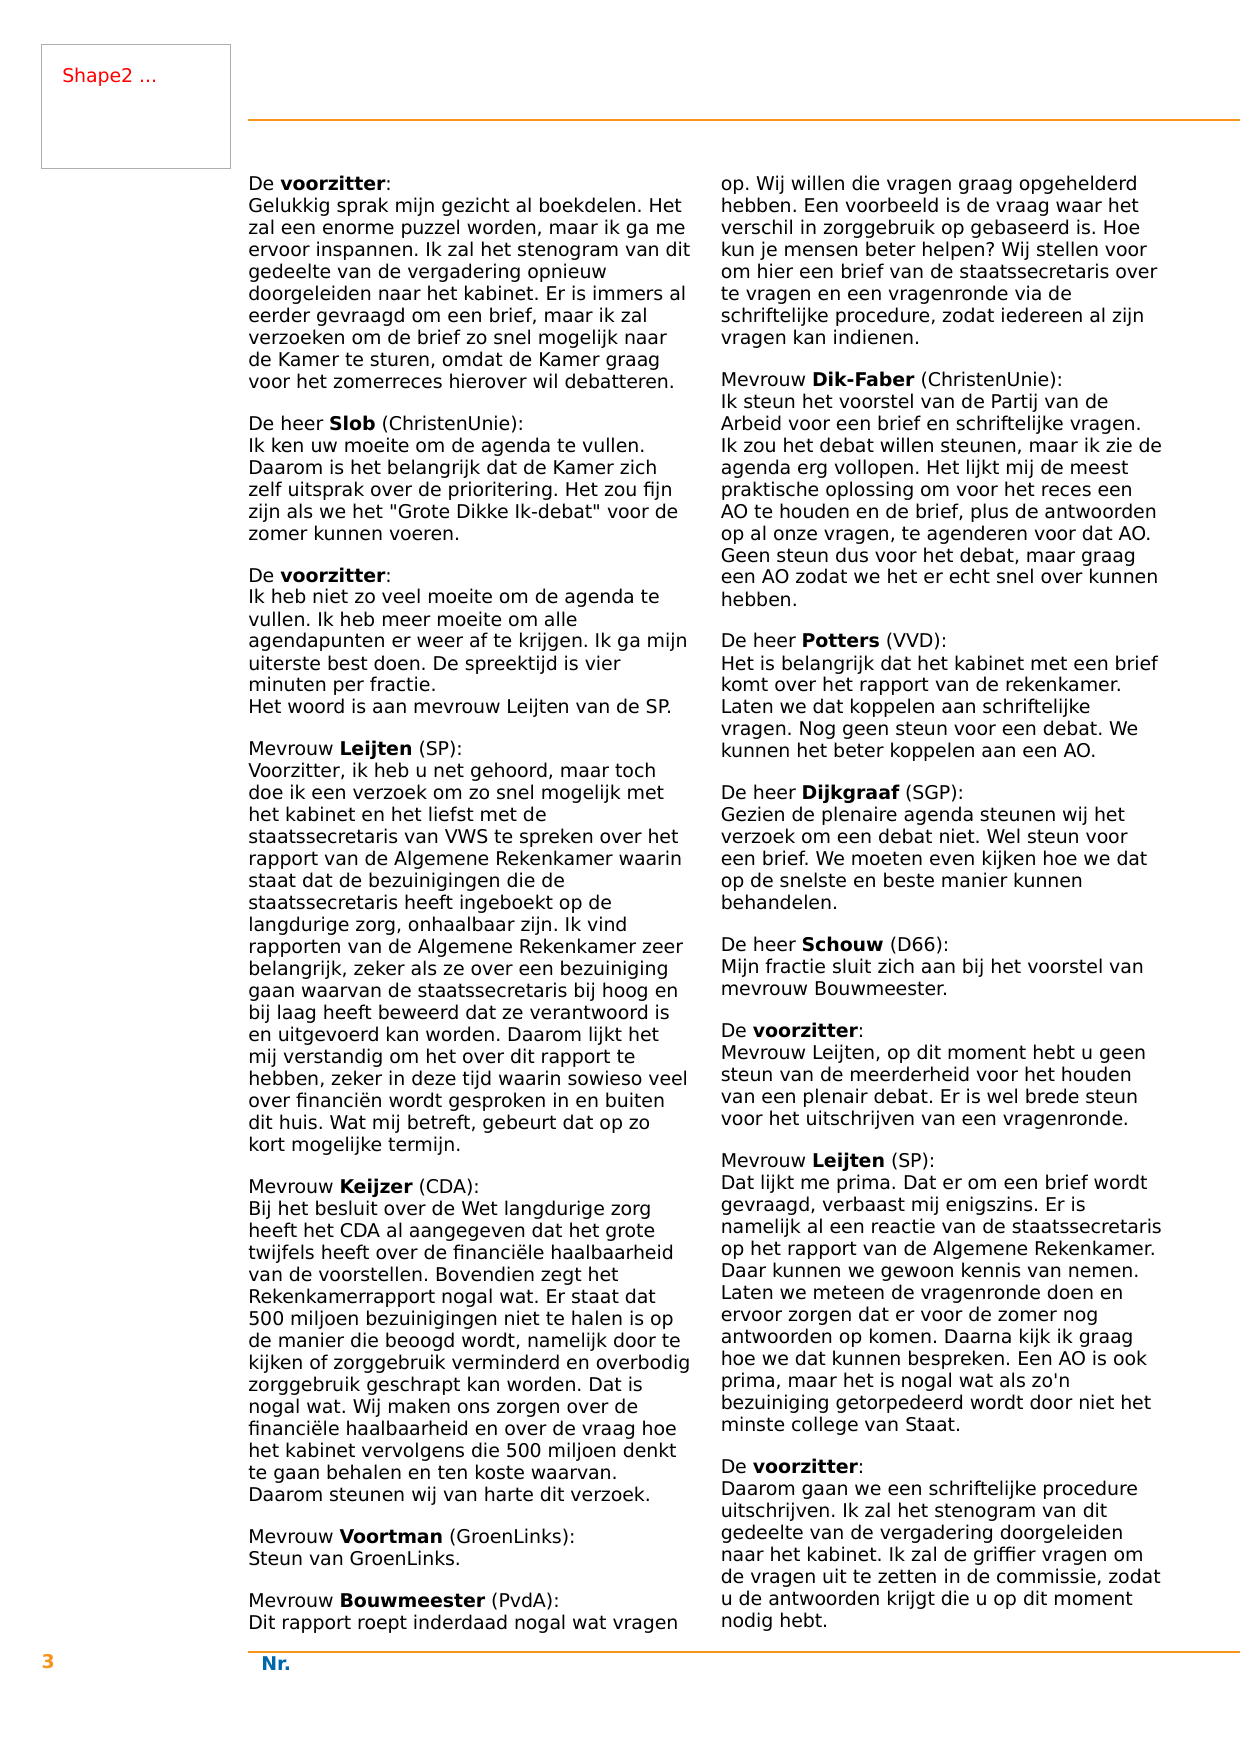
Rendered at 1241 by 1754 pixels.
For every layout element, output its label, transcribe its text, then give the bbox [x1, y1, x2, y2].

text Mevrouw Bouwmeester (PvdA): [248, 1589, 691, 1612]
text De heer Dijkgraaf (SGP): [721, 782, 1163, 804]
text Mevrouw Keijzer (CDA): [248, 1176, 691, 1198]
text Steun van GroenLinks. [248, 1548, 691, 1569]
text Mevrouw Leijten (SP): [721, 1150, 1163, 1172]
text Ik steun het voorstel van de Partij van de Arbeid voor een brief en schriftelijke vragen. Ik zou het debat willen steunen, maar ik zie de agenda erg vollopen. Het lijkt mij de meest praktische oplossing om voor het reces een AO te houden en de brief, plus de antwoorden op al onze vragen, te agenderen voor dat AO. Geen steun dus voor het debat, maar graag een AO zodat we het er echt snel over kunnen hebben. [721, 391, 1163, 610]
text Mevrouw Leijten, op dit moment hebt u geen steun van de meerderheid voor het houden van een plenair debat. Er is wel brede steun voor het uitschrijven van een vragenronde. [721, 1042, 1163, 1130]
text Bij het besluit over de Wet langdurige zorg heeft het CDA al aangegeven dat het grote twijfels heeft over de financiële haalbaarheid van de voorstellen. Bovendien zegt het Rekenkamerrapport nogal wat. Er staat dat 500 miljoen bezuinigingen niet te halen is op de manier die beoogd wordt, namelijk door te kijken of zorggebruik verminderd en overbodig zorggebruik geschrapt kan worden. Dat is nogal wat. Wij maken ons zorgen over de financiële haalbaarheid en over de vraag hoe het kabinet vervolgens die 500 miljoen denkt te gaan behalen en ten koste waarvan. Daarom steunen wij van harte dit verzoek. [248, 1198, 691, 1506]
text op. Wij willen die vragen graag opgehelderd hebben. Een voorbeeld is de vraag waar het verschil in zorggebruik op gebaseerd is. Hoe kun je mensen beter helpen? Wij stellen voor om hier een brief van de staatssecretaris over te vragen en een vragenronde via de schriftelijke procedure, zodat iedereen al zijn vragen kan indienen. [721, 173, 1163, 349]
text Het woord is aan mevrouw Leijten van de SP. [248, 696, 691, 718]
text Mevrouw Voortman (GroenLinks): [248, 1526, 691, 1548]
text Mevrouw Leijten (SP): [248, 738, 691, 760]
text Gezien de plenaire agenda steunen wij het verzoek om een debat niet. Wel steun voor een brief. We moeten even kijken hoe we dat op de snelste en beste manier kunnen behandelen. [721, 804, 1163, 914]
text De voorzitter: [248, 564, 691, 586]
text De voorzitter: [721, 1020, 1163, 1042]
text De voorzitter: [248, 173, 691, 195]
text Daarom gaan we een schriftelijke procedure uitschrijven. Ik zal het stenogram van dit gedeelte van de vergadering doorgeleiden naar het kabinet. Ik zal de griffier vragen om de vragen uit te zetten in de commissie, zodat u de antwoorden krijgt die u op dit moment nodig hebt. [721, 1478, 1163, 1632]
text Het is belangrijk dat het kabinet met een brief komt over het rapport van de rekenkamer. Laten we dat koppelen aan schriftelijke vragen. Nog geen steun voor een debat. We kunnen het beter koppelen aan een AO. [721, 652, 1163, 762]
text Dit rapport roept inderdaad nogal wat vragen [248, 1612, 691, 1633]
text Mevrouw Dik-Faber (ChristenUnie): [721, 369, 1163, 391]
text Voorzitter, ik heb u net gehoord, maar toch doe ik een verzoek om zo snel mogelijk met het kabinet en het liefst met de staatssecretaris van VWS te spreken over het rapport van de Algemene Rekenkamer waarin staat dat de bezuinigingen die de staatssecretaris heeft ingeboekt op de langdurige zorg, onhaalbaar zijn. Ik vind rapporten van de Algemene Rekenkamer zeer belangrijk, zeker als ze over een bezuiniging gaan waarvan de staatssecretaris bij hoog en bij laag heeft beweerd dat ze verantwoord is en uitgevoerd kan worden. Daarom lijkt het mij verstandig om het over dit rapport te hebben, zeker in deze tijd waarin sowieso veel over financiën wordt gesproken in en buiten dit huis. Wat mij betreft, gebeurt dat op zo kort mogelijke termijn. [248, 760, 691, 1156]
text De voorzitter: [721, 1456, 1163, 1478]
text Ik heb niet zo veel moeite om de agenda te vullen. Ik heb meer moeite om alle agendapunten er weer af te krijgen. Ik ga mijn uiterste best doen. De spreektijd is vier minuten per fractie. [248, 586, 691, 696]
text Dat lijkt me prima. Dat er om een brief wordt gevraagd, verbaast mij enigszins. Er is namelijk al een reactie van de staatssecretaris op het rapport van de Algemene Rekenkamer. Daar kunnen we gewoon kennis van nemen. Laten we meteen de vragenronde doen en ervoor zorgen dat er voor de zomer nog antwoorden op komen. Daarna kijk ik graag hoe we dat kunnen bespreken. Een AO is ook prima, maar het is nogal wat als zo'n bezuiniging getorpedeerd wordt door niet het minste college van Staat. [721, 1172, 1163, 1436]
text De heer Potters (VVD): [721, 630, 1163, 652]
text Mijn fractie sluit zich aan bij het voorstel van mevrouw Bouwmeester. [721, 956, 1163, 1000]
text De heer Slob (ChristenUnie): [248, 413, 691, 434]
text Gelukkig sprak mijn gezicht al boekdelen. Het zal een enorme puzzel worden, maar ik ga me ervoor inspannen. Ik zal het stenogram van dit gedeelte van de vergadering opnieuw doorgeleiden naar het kabinet. Er is immers al eerder gevraagd om een brief, maar ik zal verzoeken om de brief zo snel mogelijk naar de Kamer te sturen, omdat de Kamer graag voor het zomerreces hierover wil debatteren. [248, 195, 691, 393]
text Ik ken uw moeite om de agenda te vullen. Daarom is het belangrijk dat de Kamer zich zelf uitsprak over de prioritering. Het zou fijn zijn als we het "Grote Dikke Ik-debat" voor de zomer kunnen voeren. [248, 434, 691, 544]
text De heer Schouw (D66): [721, 934, 1163, 956]
